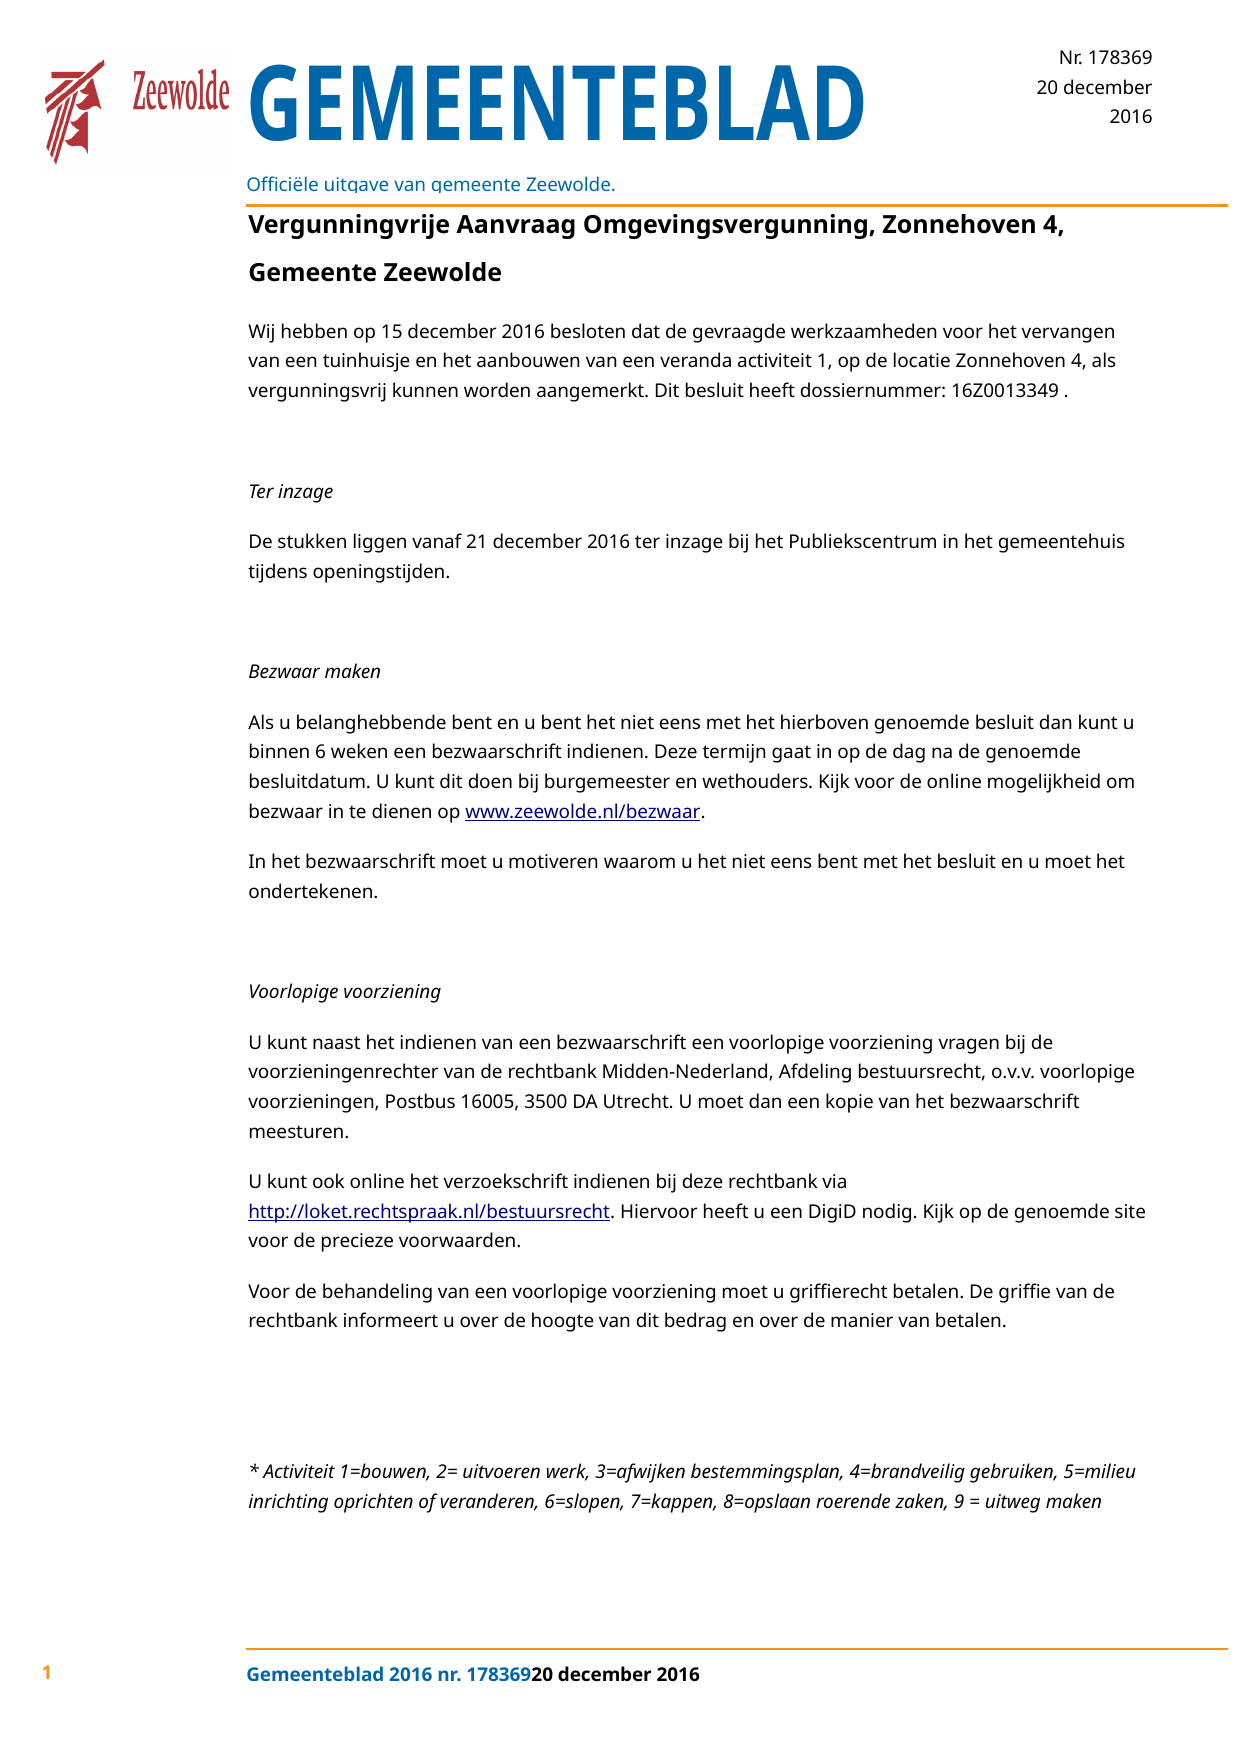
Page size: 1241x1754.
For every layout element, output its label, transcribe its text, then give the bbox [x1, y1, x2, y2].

text In het bezwaarschrift moet u motiveren waarom u het niet eens bent met het besluit en u moet het ondertekenen. [248, 848, 1152, 904]
text U kunt naast het indienen van een bezwaarschrift een voorlopige voorziening vragen bij de voorzieningenrechter van de rechtbank Midden-Nederland, Afdeling bestuursrecht, o.v.v. voorlopige voorzieningen, Postbus 16005, 3500 DA Utrecht. U moet dan een kopie van het bezwaarschrift meesturen. [248, 1029, 1152, 1144]
text Voor de behandeling van een voorlopige voorziening moet u griffierecht betalen. De griffie van de rechtbank informeert u over de hoogte van dit bedrag en over de manier van betalen. [248, 1278, 1152, 1333]
text Wij hebben op 15 december 2016 besloten dat de gevraagde werkzaamheden voor het vervangen van een tuinhuisje en het aanbouwen van een veranda activiteit 1, op de locatie Zonnehoven 4, als vergunningsvrij kunnen worden aangemerkt. Dit besluit heeft dossiernummer: 16Z0013349 . [248, 318, 1152, 403]
text U kunt ook online het verzoekschrift indienen bij deze rechtbank via http://loket.rechtspraak.nl/bestuursrecht. Hiervoor heeft u een DigiD nodig. Kijk op de genoemde site voor de precieze voorwaarden. [248, 1168, 1152, 1253]
text Als u belanghebbende bent en u bent het niet eens met het hierboven genoemde besluit dan kunt u binnen 6 weken een bezwaarschrift indienen. Deze termijn gaat in op de dag na de genoemde besluitdatum. U kunt dit doen bij burgemeester en wethouders. Kijk voor de online mogelijkheid om bezwaar in te dienen op www.zeewolde.nl/bezwaar. [248, 709, 1152, 824]
picture [41, 47, 231, 172]
text Ter inzage [248, 478, 1152, 504]
text Vergunningvrije Aanvraag Omgevingsvergunning, Zonnehoven 4, Gemeente Zeewolde [248, 207, 1152, 288]
text * Activiteit 1=bouwen, 2= uitvoeren werk, 3=afwijken bestemmingsplan, 4=brandveilig gebruiken, 5=milieu inrichting oprichten of veranderen, 6=slopen, 7=kappen, 8=opslaan roerende zaken, 9 = uitweg maken [248, 1459, 1152, 1514]
text Bezwaar maken [248, 659, 1152, 684]
text Voorlopige voorziening [248, 979, 1152, 1004]
text De stukken liggen vanaf 21 december 2016 ter inzage bij het Publiekscentrum in het gemeentehuis tijdens openingstijden. [248, 528, 1152, 584]
